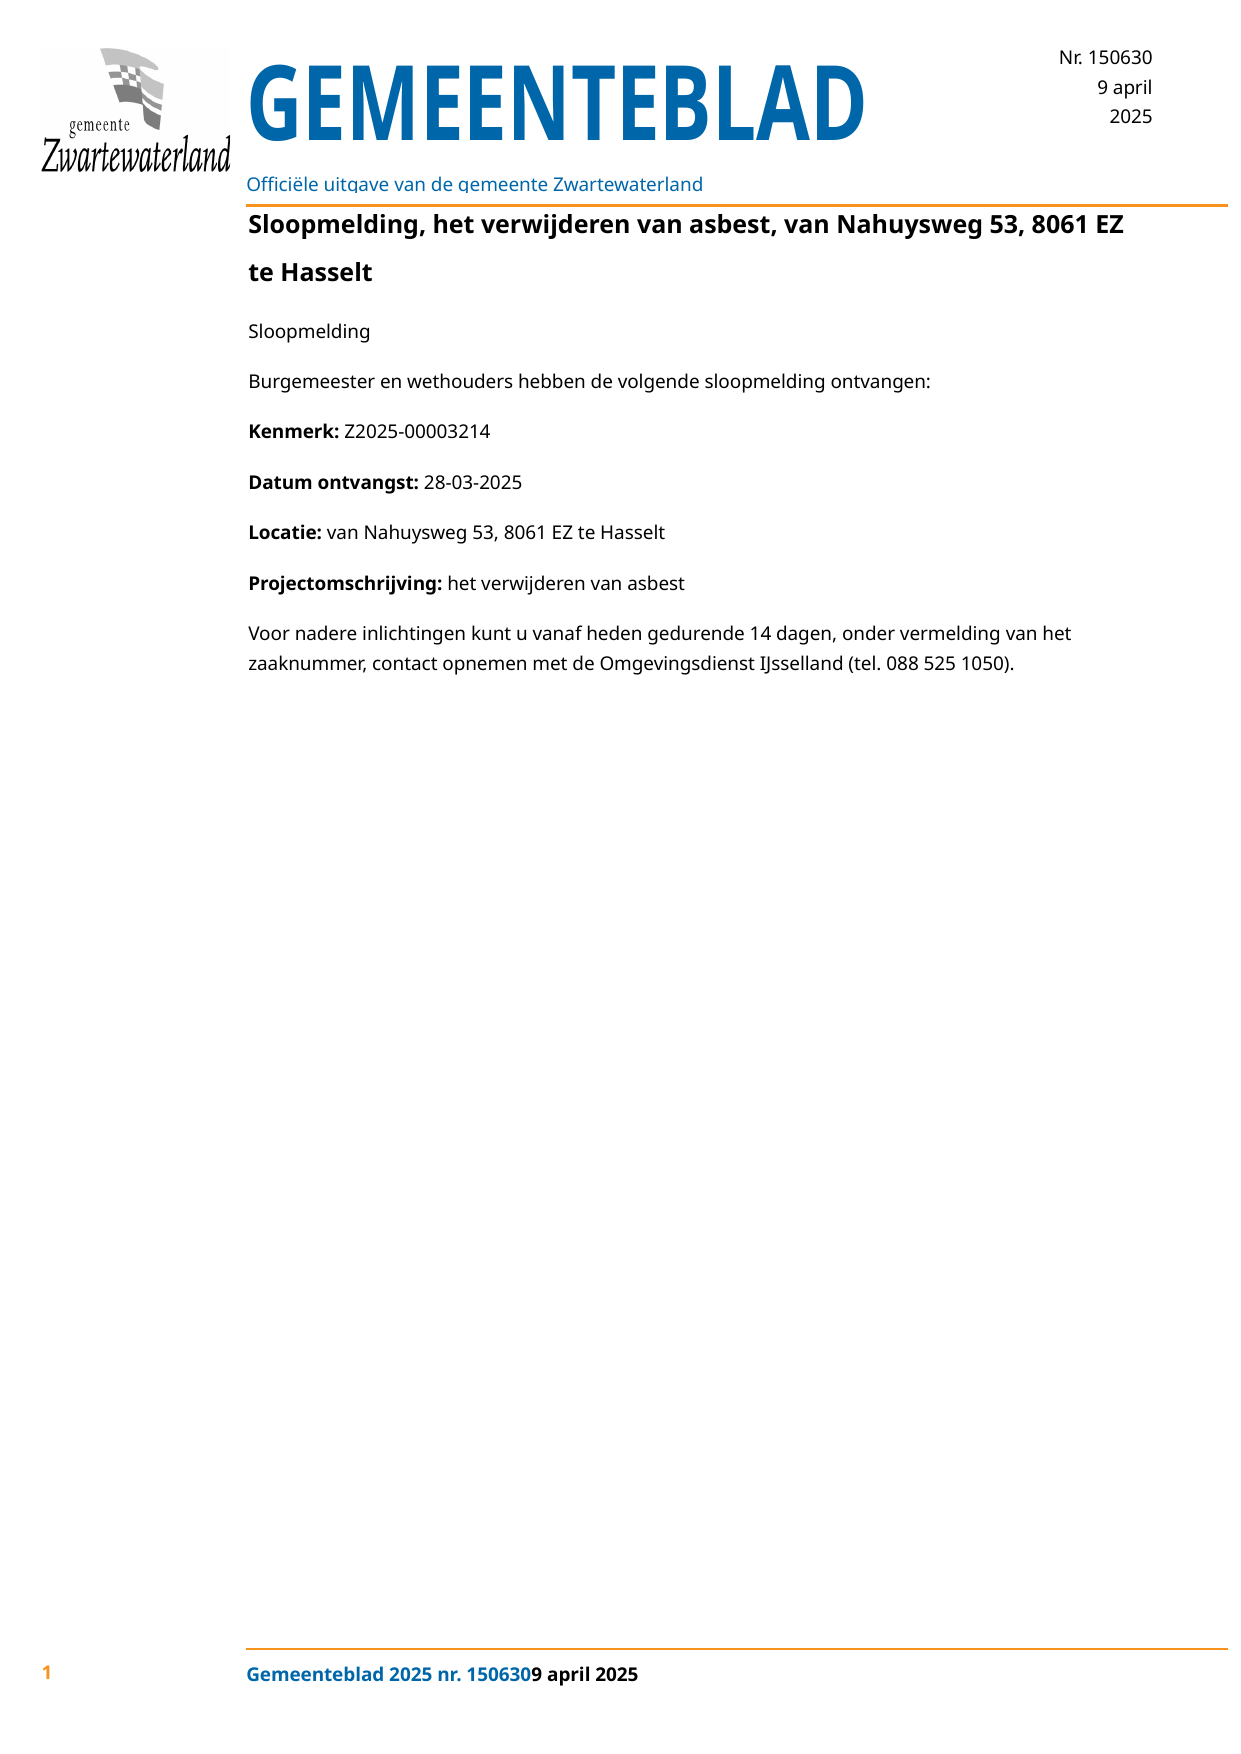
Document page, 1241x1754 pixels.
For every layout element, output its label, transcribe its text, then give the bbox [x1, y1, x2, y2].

text Sloopmelding, het verwijderen van asbest, van Nahuysweg 53, 8061 EZ te Hasselt [248, 207, 1152, 288]
text Burgemeester en wethouders hebben de volgende sloopmelding ontvangen: [248, 368, 1152, 394]
text Voor nadere inlichtingen kunt u vanaf heden gedurende 14 dagen, onder vermelding van het zaaknummer, contact opnemen met de Omgevingsdienst IJsselland (tel. 088 525 1050). [248, 620, 1152, 676]
text Projectomschrijving: het verwijderen van asbest [248, 570, 1152, 596]
text Sloopmelding [248, 318, 1152, 344]
text Kenmerk: Z2025-00003214 [248, 419, 1152, 444]
picture [41, 47, 231, 172]
text Datum ontvangst: 28-03-2025 [248, 469, 1152, 495]
text Locatie: van Nahuysweg 53, 8061 EZ te Hasselt [248, 519, 1152, 545]
